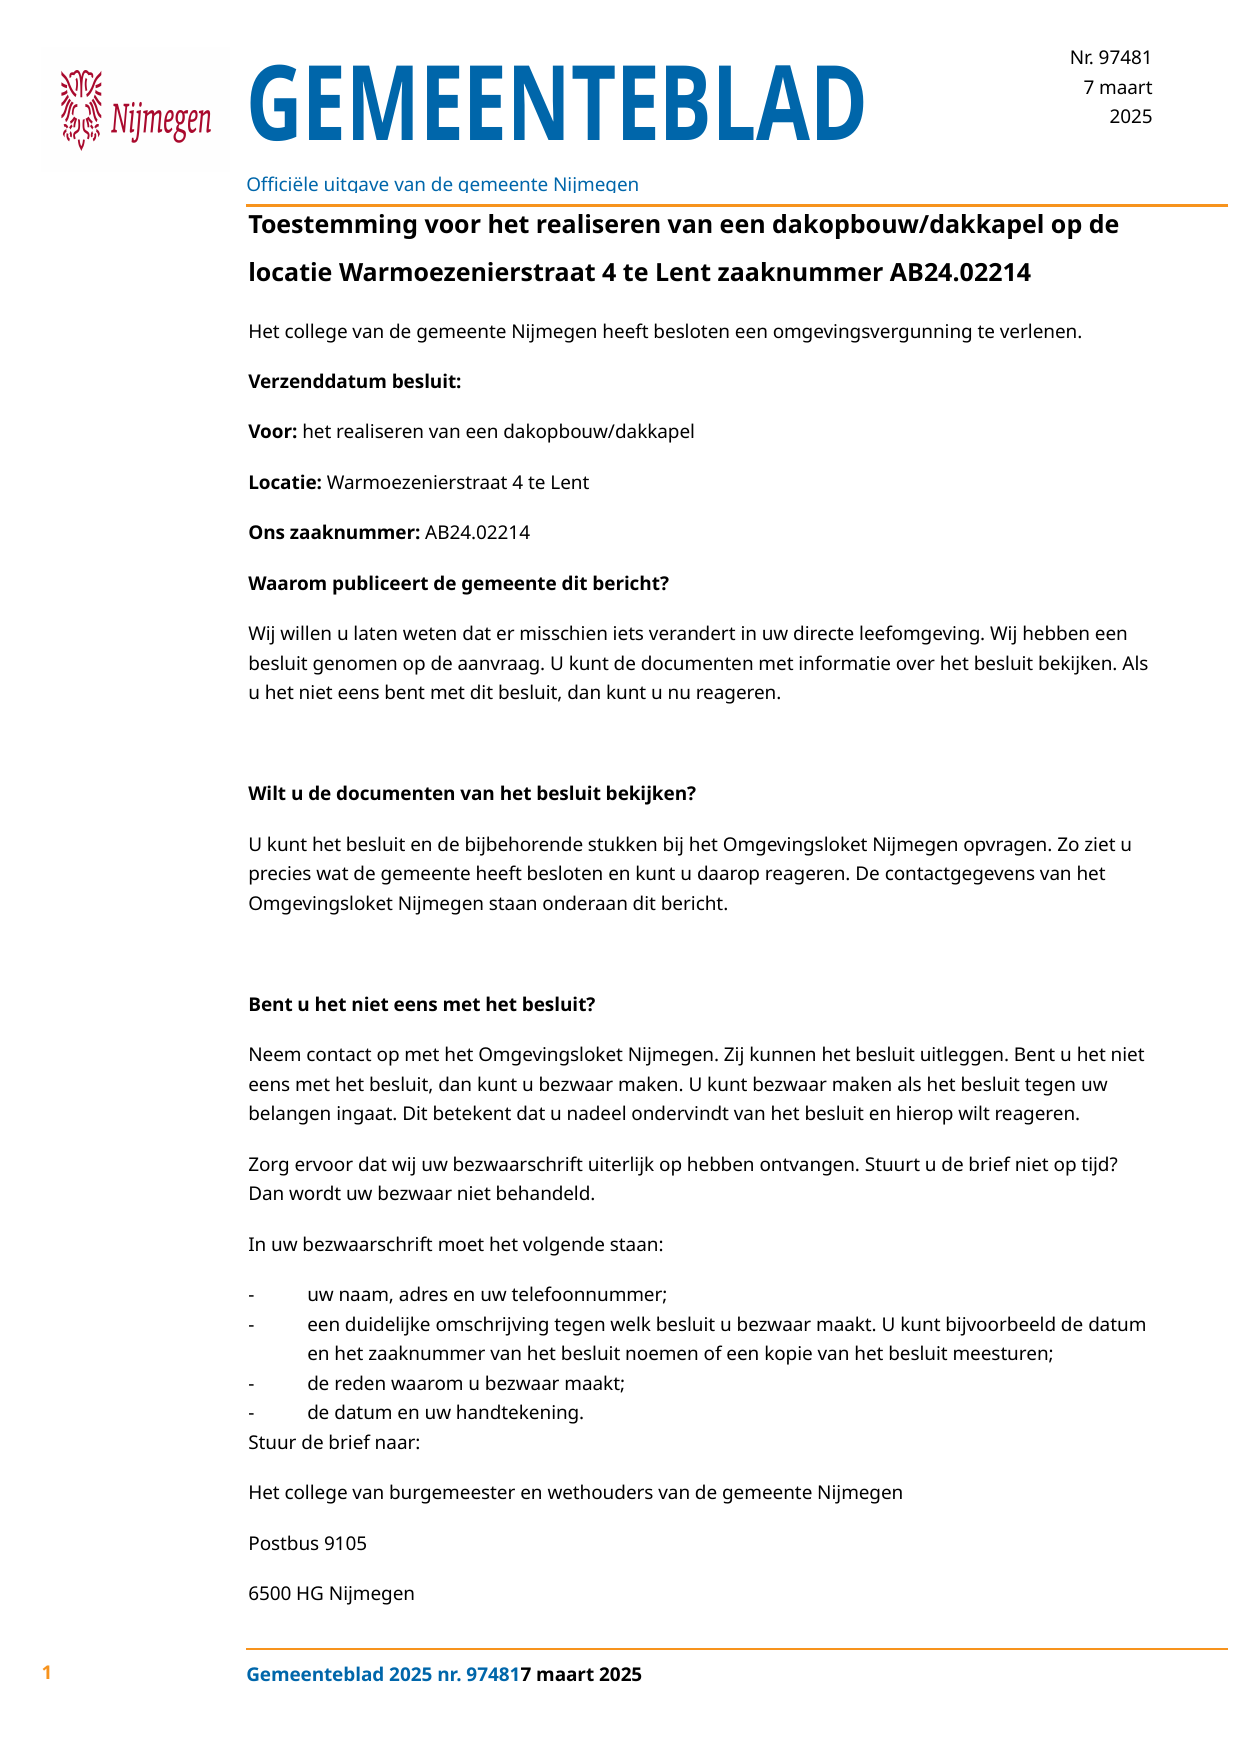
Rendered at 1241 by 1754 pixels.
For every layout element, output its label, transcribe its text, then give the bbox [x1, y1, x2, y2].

text Stuur de brief naar: [248, 1429, 1152, 1455]
text Het college van de gemeente Nijmegen heeft besloten een omgevingsvergunning te verlenen. [248, 318, 1152, 344]
text Het college van burgemeester en wethouders van de gemeente Nijmegen [248, 1479, 1152, 1505]
text 6500 HG Nijmegen [248, 1580, 1152, 1606]
text Voor: het realiseren van een dakopbouw/dakkapel [248, 419, 1152, 444]
text Waarom publiceert de gemeente dit bericht? [248, 570, 1152, 596]
text Verzenddatum besluit: [248, 368, 1152, 394]
text Wij willen u laten weten dat er misschien iets verandert in uw directe leefomgeving. Wij hebben een besluit genomen op de aanvraag. U kunt de documenten met informatie over het besluit bekijken. Als u het niet eens bent met dit besluit, dan kunt u nu reageren. [248, 620, 1152, 705]
list de reden waarom u bezwaar maakt; [248, 1370, 1152, 1396]
text Ons zaaknummer: AB24.02214 [248, 519, 1152, 545]
text Neem contact op met het Omgevingsloket Nijmegen. Zij kunnen het besluit uitleggen. Bent u het niet eens met het besluit, dan kunt u bezwaar maken. U kunt bezwaar maken als het besluit tegen uw belangen ingaat. Dit betekent dat u nadeel ondervindt van het besluit en hierop wilt reageren. [248, 1041, 1152, 1126]
list uw naam, adres en uw telefoonnummer; [248, 1281, 1152, 1307]
text U kunt het besluit en de bijbehorende stukken bij het Omgevingsloket Nijmegen opvragen. Zo ziet u precies wat de gemeente heeft besloten en kunt u daarop reageren. De contactgegevens van het Omgevingsloket Nijmegen staan onderaan dit bericht. [248, 831, 1152, 916]
list de datum en uw handtekening. [248, 1399, 1152, 1425]
text Toestemming voor het realiseren van een dakopbouw/dakkapel op de locatie Warmoezenierstraat 4 te Lent zaaknummer AB24.02214 [248, 207, 1152, 288]
text In uw bezwaarschrift moet het volgende staan: [248, 1231, 1152, 1257]
picture [41, 47, 231, 172]
text Wilt u de documenten van het besluit bekijken? [248, 780, 1152, 806]
text Bent u het niet eens met het besluit? [248, 991, 1152, 1017]
text Zorg ervoor dat wij uw bezwaarschrift uiterlijk op hebben ontvangen. Stuurt u de brief niet op tijd? Dan wordt uw bezwaar niet behandeld. [248, 1151, 1152, 1206]
text Locatie: Warmoezenierstraat 4 te Lent [248, 469, 1152, 495]
list een duidelijke omschrijving tegen welk besluit u bezwaar maakt. U kunt bijvoorbeeld de datum en het zaaknummer van het besluit noemen of een kopie van het besluit meesturen; [248, 1311, 1152, 1366]
text Postbus 9105 [248, 1530, 1152, 1556]
